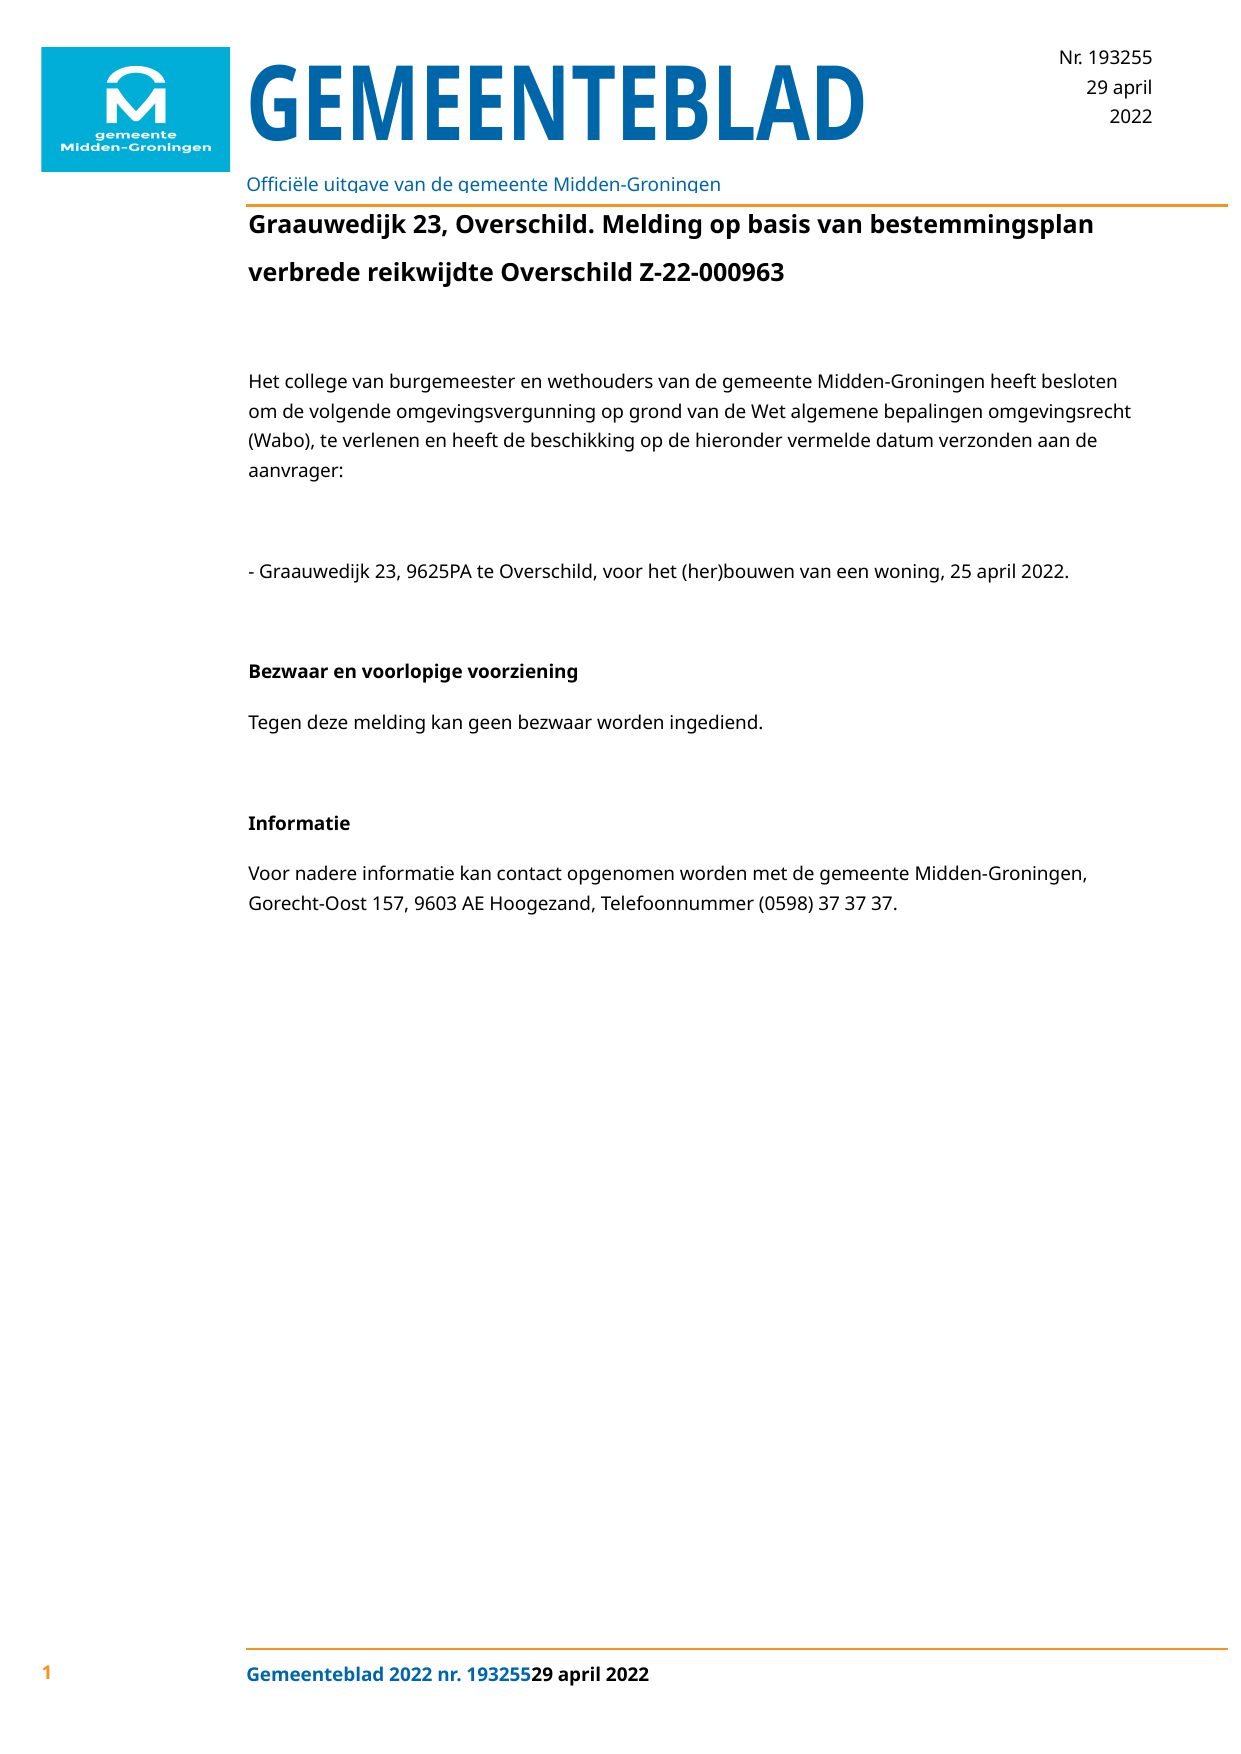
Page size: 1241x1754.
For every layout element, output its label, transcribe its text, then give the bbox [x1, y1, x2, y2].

picture [107, 89, 165, 122]
text Tegen deze melding kan geen bezwaar worden ingediend. [248, 709, 1152, 735]
text - Graauwedijk 23, 9625PA te Overschild, voor het (her)bouwen van een woning, 25 april 2022. [248, 558, 1152, 584]
text Voor nadere informatie kan contact opgenomen worden met de gemeente Midden-Groningen, Gorecht-Oost 157, 9603 AE Hoogezand, Telefoonnummer (0598) 37 37 37. [248, 860, 1152, 916]
text Graauwedijk 23, Overschild. Melding op basis van bestemmingsplan verbrede reikwijdte Overschild Z-22-000963 [248, 207, 1152, 288]
picture [108, 66, 164, 82]
text Het college van burgemeester en wethouders van de gemeente Midden-Groningen heeft besloten om de volgende omgevingsvergunning op grond van de Wet algemene bepalingen omgevingsrecht (Wabo), te verlenen en heeft de beschikking op de hieronder vermelde datum verzonden aan de aanvrager: [248, 368, 1152, 483]
text Informatie [248, 810, 1152, 836]
text Bezwaar en voorlopige voorziening [248, 659, 1152, 684]
picture [184, 146, 190, 153]
